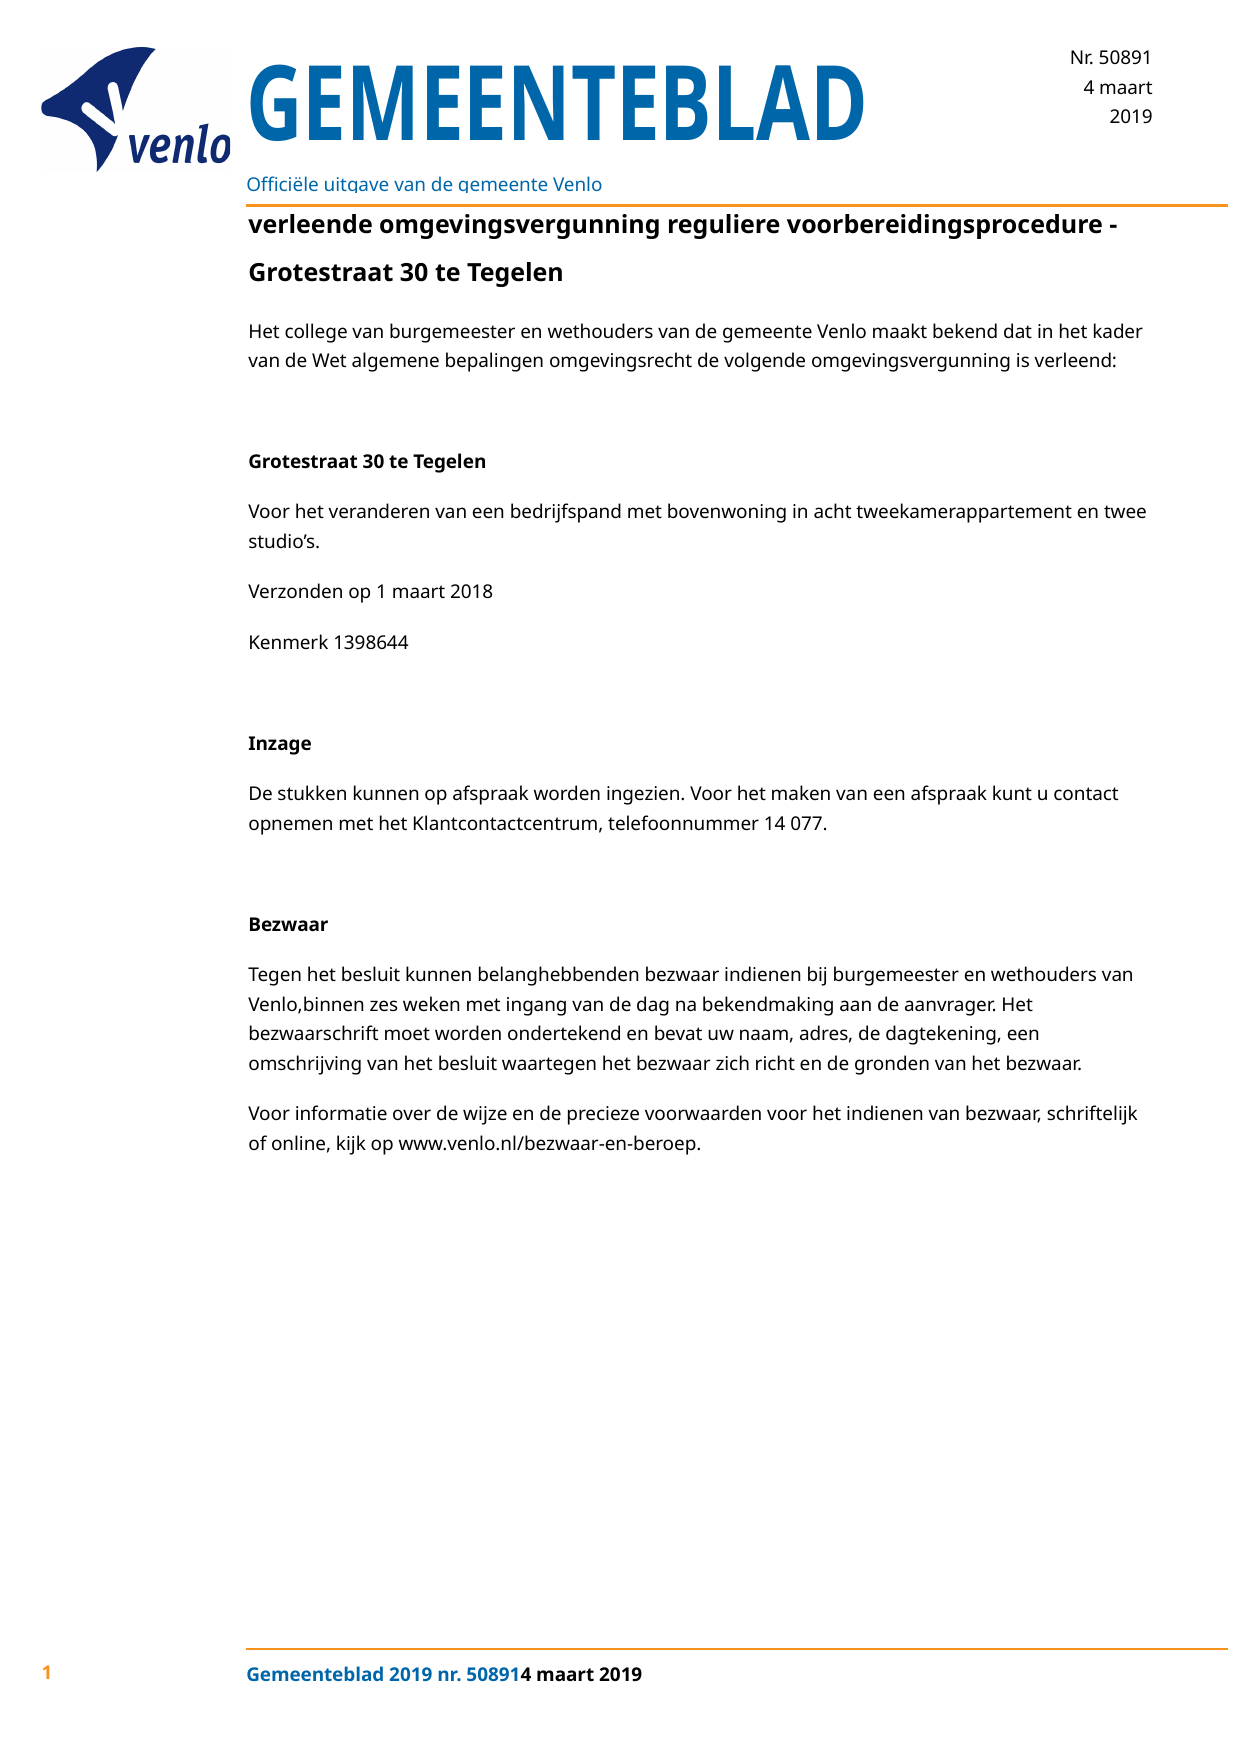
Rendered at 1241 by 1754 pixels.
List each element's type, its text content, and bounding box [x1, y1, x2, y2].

text Voor het veranderen van een bedrijfspand met bovenwoning in acht tweekamerappartement en twee studio’s. [248, 499, 1152, 554]
text Grotestraat 30 te Tegelen [248, 448, 1152, 474]
text verleende omgevingsvergunning reguliere voorbereidingsprocedure - Grotestraat 30 te Tegelen [248, 207, 1152, 288]
text Kenmerk 1398644 [248, 629, 1152, 655]
text Inzage [248, 730, 1152, 756]
text De stukken kunnen op afspraak worden ingezien. Voor het maken van een afspraak kunt u contact opnemen met het Klantcontactcentrum, telefoonnummer 14 077. [248, 780, 1152, 836]
text Verzonden op 1 maart 2018 [248, 579, 1152, 604]
text Tegen het besluit kunnen belanghebbenden bezwaar indienen bij burgemeester en wethouders van Venlo,binnen zes weken met ingang van de dag na bekendmaking aan de aanvrager. Het bezwaarschrift moet worden ondertekend en bevat uw naam, adres, de dagtekening, een omschrijving van het besluit waartegen het bezwaar zich richt en de gronden van het bezwaar. [248, 961, 1152, 1076]
text Voor informatie over de wijze en de precieze voorwaarden voor het indienen van bezwaar, schriftelijk of online, kijk op www.venlo.nl/bezwaar-en-beroep. [248, 1100, 1152, 1156]
text Het college van burgemeester en wethouders van de gemeente Venlo maakt bekend dat in het kader van de Wet algemene bepalingen omgevingsrecht de volgende omgevingsvergunning is verleend: [248, 318, 1152, 373]
picture [41, 47, 231, 172]
text Bezwaar [248, 911, 1152, 937]
